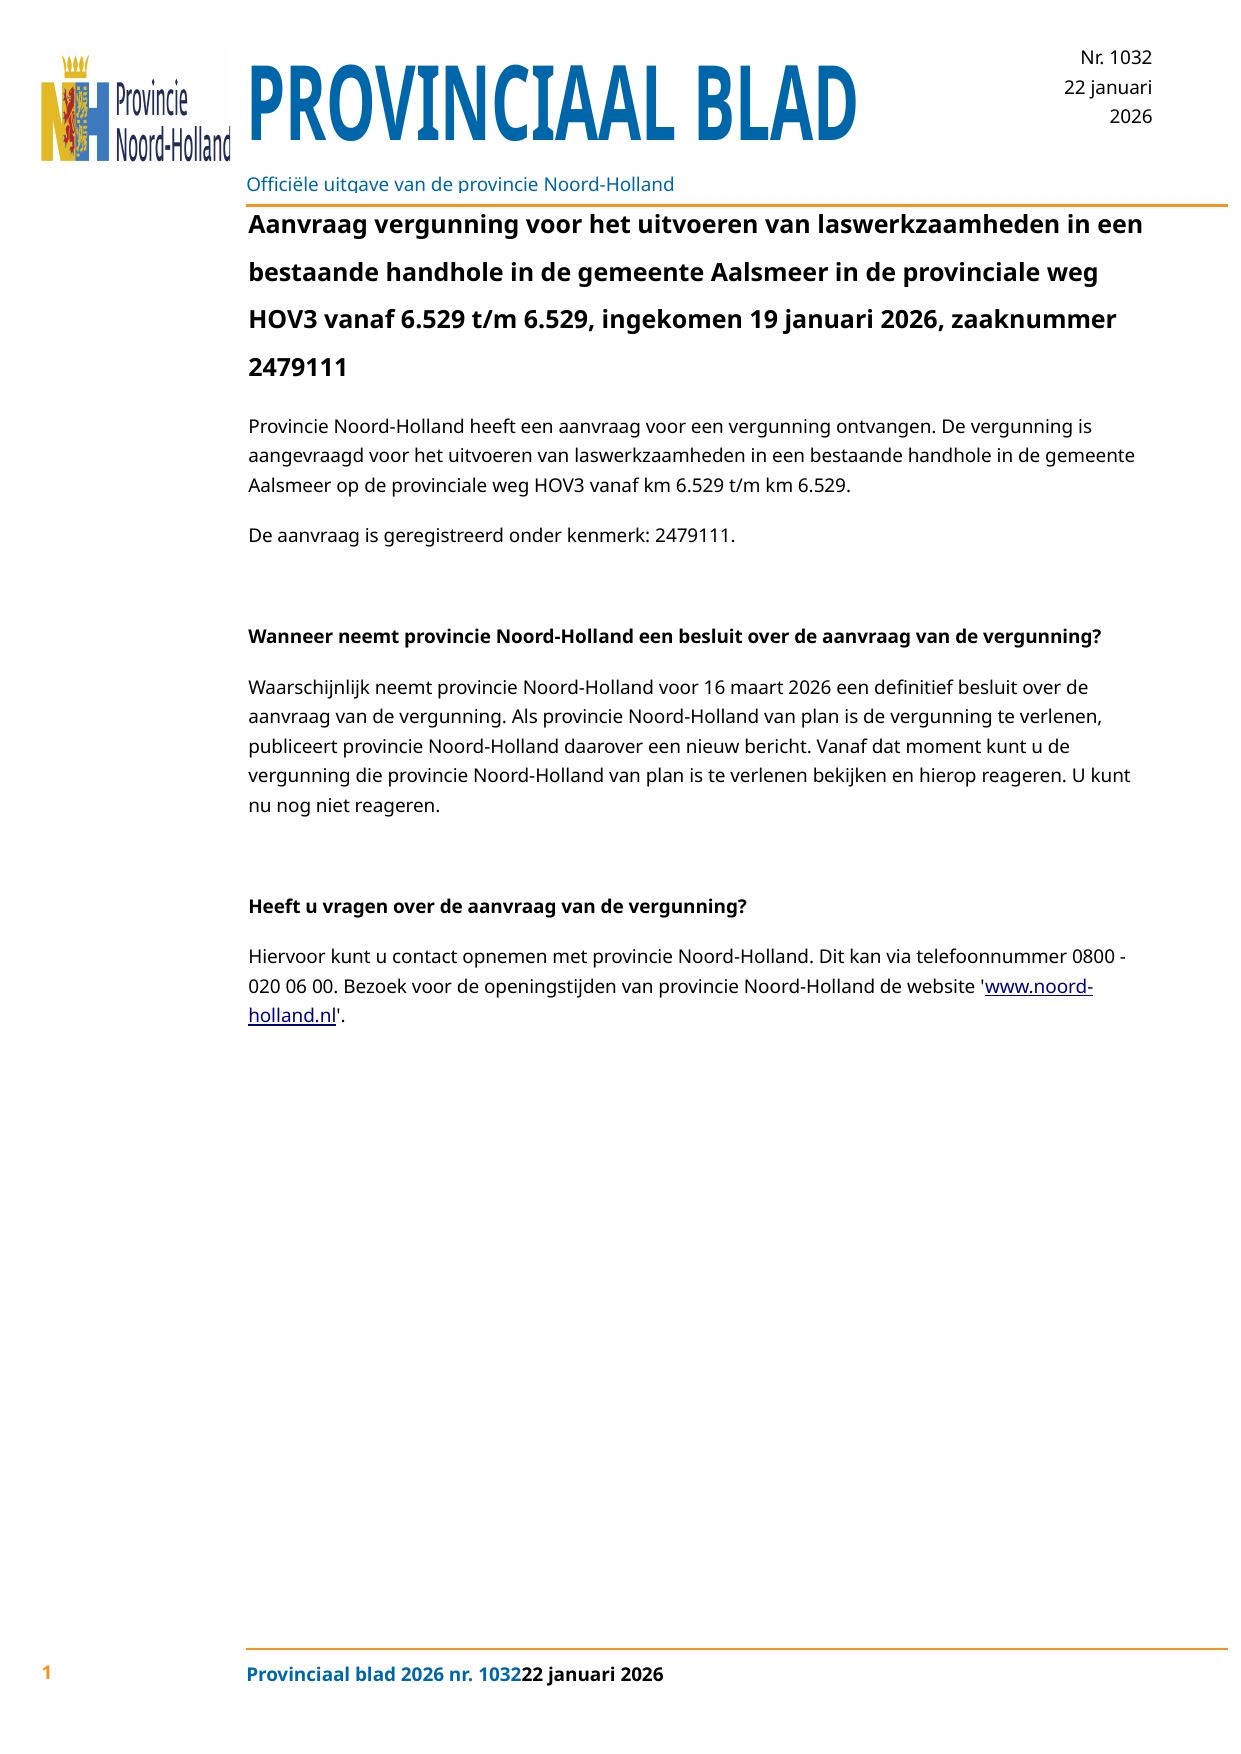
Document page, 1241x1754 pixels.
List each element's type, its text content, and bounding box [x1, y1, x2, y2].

text Waarschijnlijk neemt provincie Noord-Holland voor 16 maart 2026 een definitief besluit over de aanvraag van de vergunning. Als provincie Noord-Holland van plan is de vergunning te verlenen, publiceert provincie Noord-Holland daarover een nieuw bericht. Vanaf dat moment kunt u de vergunning die provincie Noord-Holland van plan is te verlenen bekijken en hierop reageren. U kunt nu nog niet reageren. [248, 674, 1152, 818]
text De aanvraag is geregistreerd onder kenmerk: 2479111. [248, 523, 1152, 548]
text Wanneer neemt provincie Noord-Holland een besluit over de aanvraag van de vergunning? [248, 623, 1152, 649]
text Aanvraag vergunning voor het uitvoeren van laswerkzaamheden in een bestaande handhole in de gemeente Aalsmeer in de provinciale weg HOV3 vanaf 6.529 t/m 6.529, ingekomen 19 januari 2026, zaaknummer 2479111 [248, 207, 1152, 384]
text Provincie Noord-Holland heeft een aanvraag voor een vergunning ontvangen. De vergunning is aangevraagd voor het uitvoeren van laswerkzaamheden in een bestaande handhole in de gemeente Aalsmeer op de provinciale weg HOV3 vanaf km 6.529 t/m km 6.529. [248, 413, 1152, 498]
picture [41, 47, 231, 172]
text Hiervoor kunt u contact opnemen met provincie Noord-Holland. Dit kan via telefoonnummer 0800 - 020 06 00. Bezoek voor de openingstijden van provincie Noord-Holland de website 'www.noord-holland.nl'. [248, 943, 1152, 1028]
text Heeft u vragen over de aanvraag van de vergunning? [248, 893, 1152, 919]
